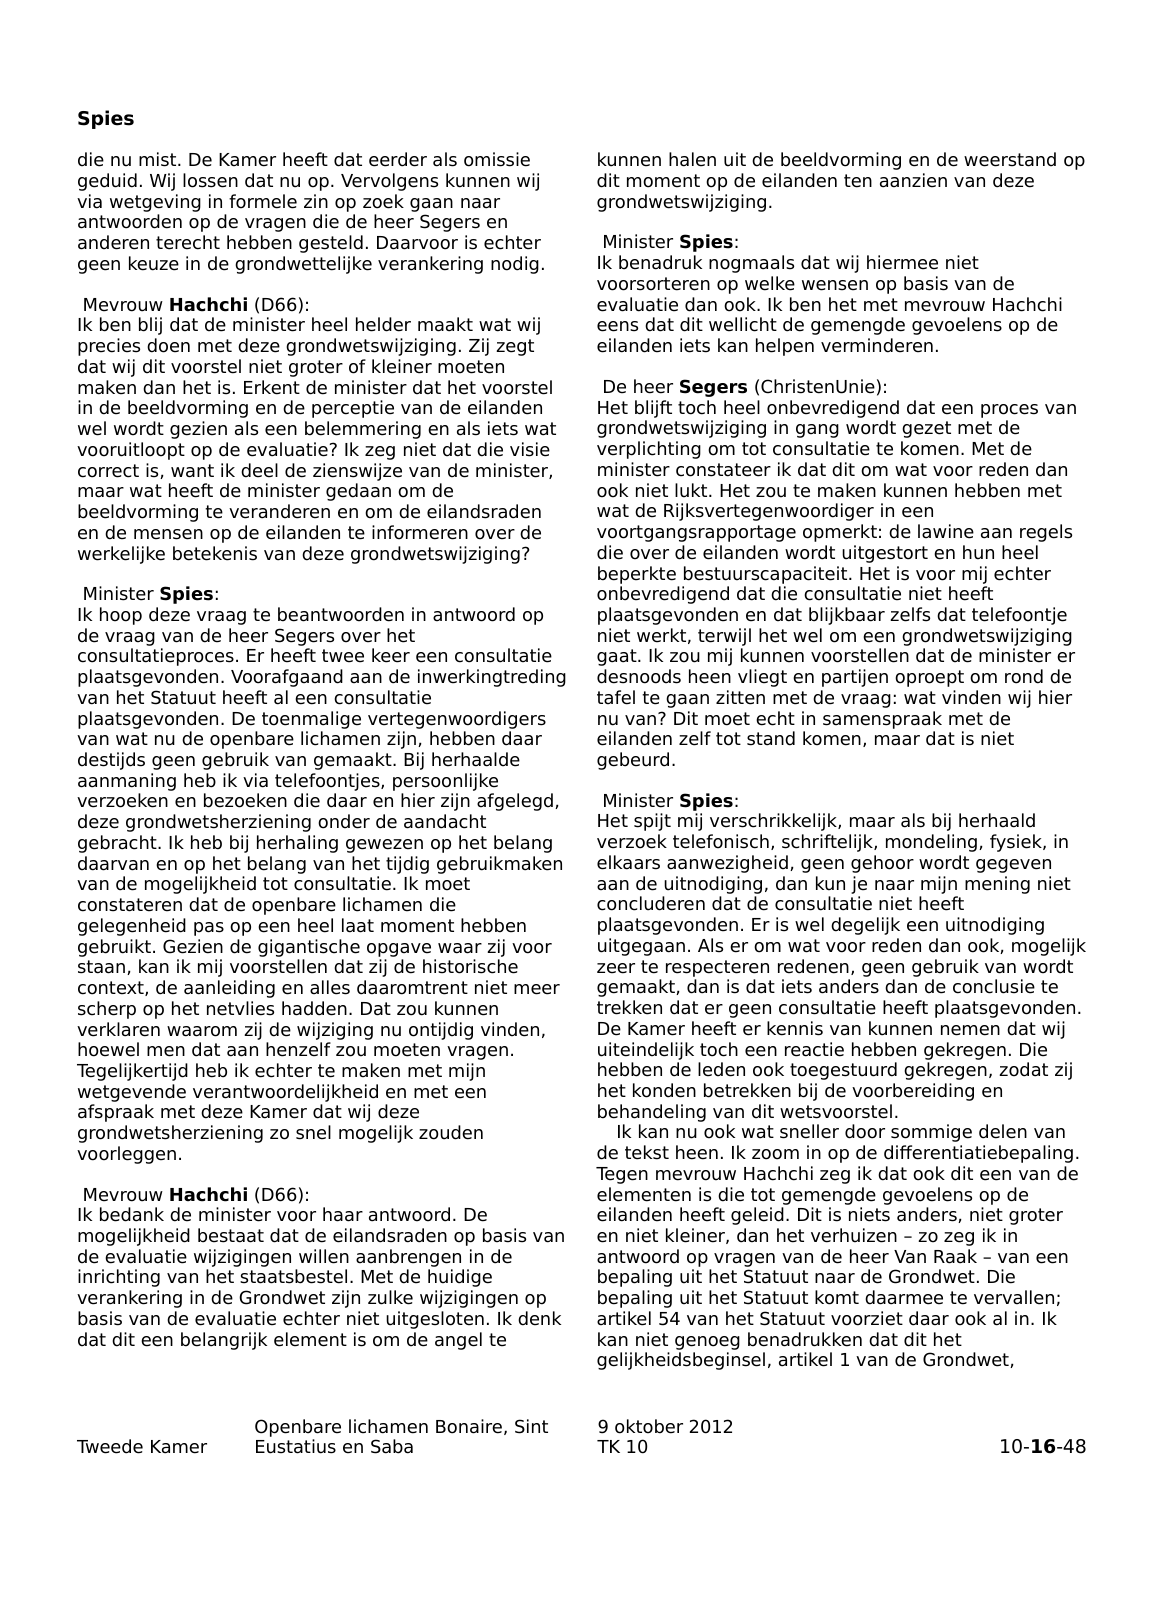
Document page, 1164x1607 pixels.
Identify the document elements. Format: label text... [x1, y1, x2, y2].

text Het blijft toch heel onbevredigend dat een proces van grondwetswijziging in gang wordt gezet met de verplichting om tot consultatie te komen. Met de minister constateer ik dat dit om wat voor reden dan ook niet lukt. Het zou te maken kunnen hebben met wat de Rijksvertegenwoordiger in een voortgangsrapportage opmerkt: de lawine aan regels die over de eilanden wordt uitgestort en hun heel beperkte bestuurscapaciteit. Het is voor mij echter onbevredigend dat die consultatie niet heeft plaatsgevonden en dat blijkbaar zelfs dat telefoontje niet werkt, terwijl het wel om een grondwetswijziging gaat. Ik zou mij kunnen voorstellen dat de minister er desnoods heen vliegt en partijen oproept om rond de tafel te gaan zitten met de vraag: wat vinden wij hier nu van? Dit moet echt in samenspraak met de eilanden zelf tot stand komen, maar dat is niet gebeurd. [596, 397, 1087, 771]
text Het spijt mij verschrikkelijk, maar als bij herhaald verzoek telefonisch, schriftelijk, mondeling, fysiek, in elkaars aanwezigheid, geen gehoor wordt gegeven aan de uitnodiging, dan kun je naar mijn mening niet concluderen dat de consultatie niet heeft plaatsgevonden. Er is wel degelijk een uitnodiging uitgegaan. Als er om wat voor reden dan ook, mogelijk zeer te respecteren redenen, geen gebruik van wordt gemaakt, dan is dat iets anders dan de conclusie te trekken dat er geen consultatie heeft plaatsgevonden. De Kamer heeft er kennis van kunnen nemen dat wij uiteindelijk toch een reactie hebben gekregen. Die hebben de leden ook toegestuurd gekregen, zodat zij het konden betrekken bij de voorbereiding en behandeling van dit wetsvoorstel. [596, 811, 1087, 1122]
text Ik bedank de minister voor haar antwoord. De mogelijkheid bestaat dat de eilandsraden op basis van de evaluatie wijzigingen willen aanbrengen in de inrichting van het staatsbestel. Met de huidige verankering in de Grondwet zijn zulke wijzigingen op basis van de evaluatie echter niet uitgesloten. Ik denk dat dit een belangrijk element is om de angel te [77, 1205, 567, 1350]
text Minister Spies: [596, 791, 1087, 811]
text Minister Spies: [77, 584, 567, 605]
text kunnen halen uit de beeldvorming en de weerstand op dit moment op de eilanden ten aanzien van deze grondwetswijziging. [596, 150, 1087, 212]
text Ik benadruk nogmaals dat wij hiermee niet voorsorteren op welke wensen op basis van de evaluatie dan ook. Ik ben het met mevrouw Hachchi eens dat dit wellicht de gemengde gevoelens op de eilanden iets kan helpen verminderen. [596, 253, 1087, 357]
text die nu mist. De Kamer heeft dat eerder als omissie geduid. Wij lossen dat nu op. Vervolgens kunnen wij via wetgeving in formele zin op zoek gaan naar antwoorden op de vragen die de heer Segers en anderen terecht hebben gesteld. Daarvoor is echter geen keuze in de grondwettelijke verankering nodig. [77, 150, 567, 274]
text De heer Segers (ChristenUnie): [596, 377, 1087, 397]
text Mevrouw Hachchi (D66): [77, 294, 567, 315]
text Ik hoop deze vraag te beantwoorden in antwoord op de vraag van de heer Segers over het consultatieproces. Er heeft twee keer een consultatie plaatsgevonden. Voorafgaand aan de inwerkingtreding van het Statuut heeft al een consultatie plaatsgevonden. De toenmalige vertegenwoordigers van wat nu de openbare lichamen zijn, hebben daar destijds geen gebruik van gemaakt. Bij herhaalde aanmaning heb ik via telefoontjes, persoonlijke verzoeken en bezoeken die daar en hier zijn afgelegd, deze grondwetsherziening onder de aandacht gebracht. Ik heb bij herhaling gewezen op het belang daarvan en op het belang van het tijdig gebruikmaken van de mogelijkheid tot consultatie. Ik moet constateren dat de openbare lichamen die gelegenheid pas op een heel laat moment hebben gebruikt. Gezien de gigantische opgave waar zij voor staan, kan ik mij voorstellen dat zij de historische context, de aanleiding en alles daaromtrent niet meer scherp op het netvlies hadden. Dat zou kunnen verklaren waarom zij de wijziging nu ontijdig vinden, hoewel men dat aan henzelf zou moeten vragen. Tegelijkertijd heb ik echter te maken met mijn wetgevende verantwoordelijkheid en met een afspraak met deze Kamer dat wij deze grondwetsherziening zo snel mogelijk zouden voorleggen. [77, 605, 567, 1164]
text Minister Spies: [596, 232, 1087, 253]
text Mevrouw Hachchi (D66): [77, 1184, 567, 1205]
text Ik ben blij dat de minister heel helder maakt wat wij precies doen met deze grondwetswijziging. Zij zegt dat wij dit voorstel niet groter of kleiner moeten maken dan het is. Erkent de minister dat het voorstel in de beeldvorming en de perceptie van de eilanden wel wordt gezien als een belemmering en als iets wat vooruitloopt op de evaluatie? Ik zeg niet dat die visie correct is, want ik deel de zienswijze van de minister, maar wat heeft de minister gedaan om de beeldvorming te veranderen en om de eilandsraden en de mensen op de eilanden te informeren over de werkelijke betekenis van deze grondwetswijziging? [77, 315, 567, 564]
text Ik kan nu ook wat sneller door sommige delen van de tekst heen. Ik zoom in op de differentiatiebepaling. Tegen mevrouw Hachchi zeg ik dat ook dit een van de elementen is die tot gemengde gevoelens op de eilanden heeft geleid. Dit is niets anders, niet groter en niet kleiner, dan het verhuizen – zo zeg ik in antwoord op vragen van de heer Van Raak – van een bepaling uit het Statuut naar de Grondwet. Die bepaling uit het Statuut komt daarmee te vervallen; artikel 54 van het Statuut voorziet daar ook al in. Ik kan niet genoeg benadrukken dat dit het gelijkheidsbeginsel, artikel 1 van de Grondwet, [596, 1122, 1087, 1371]
